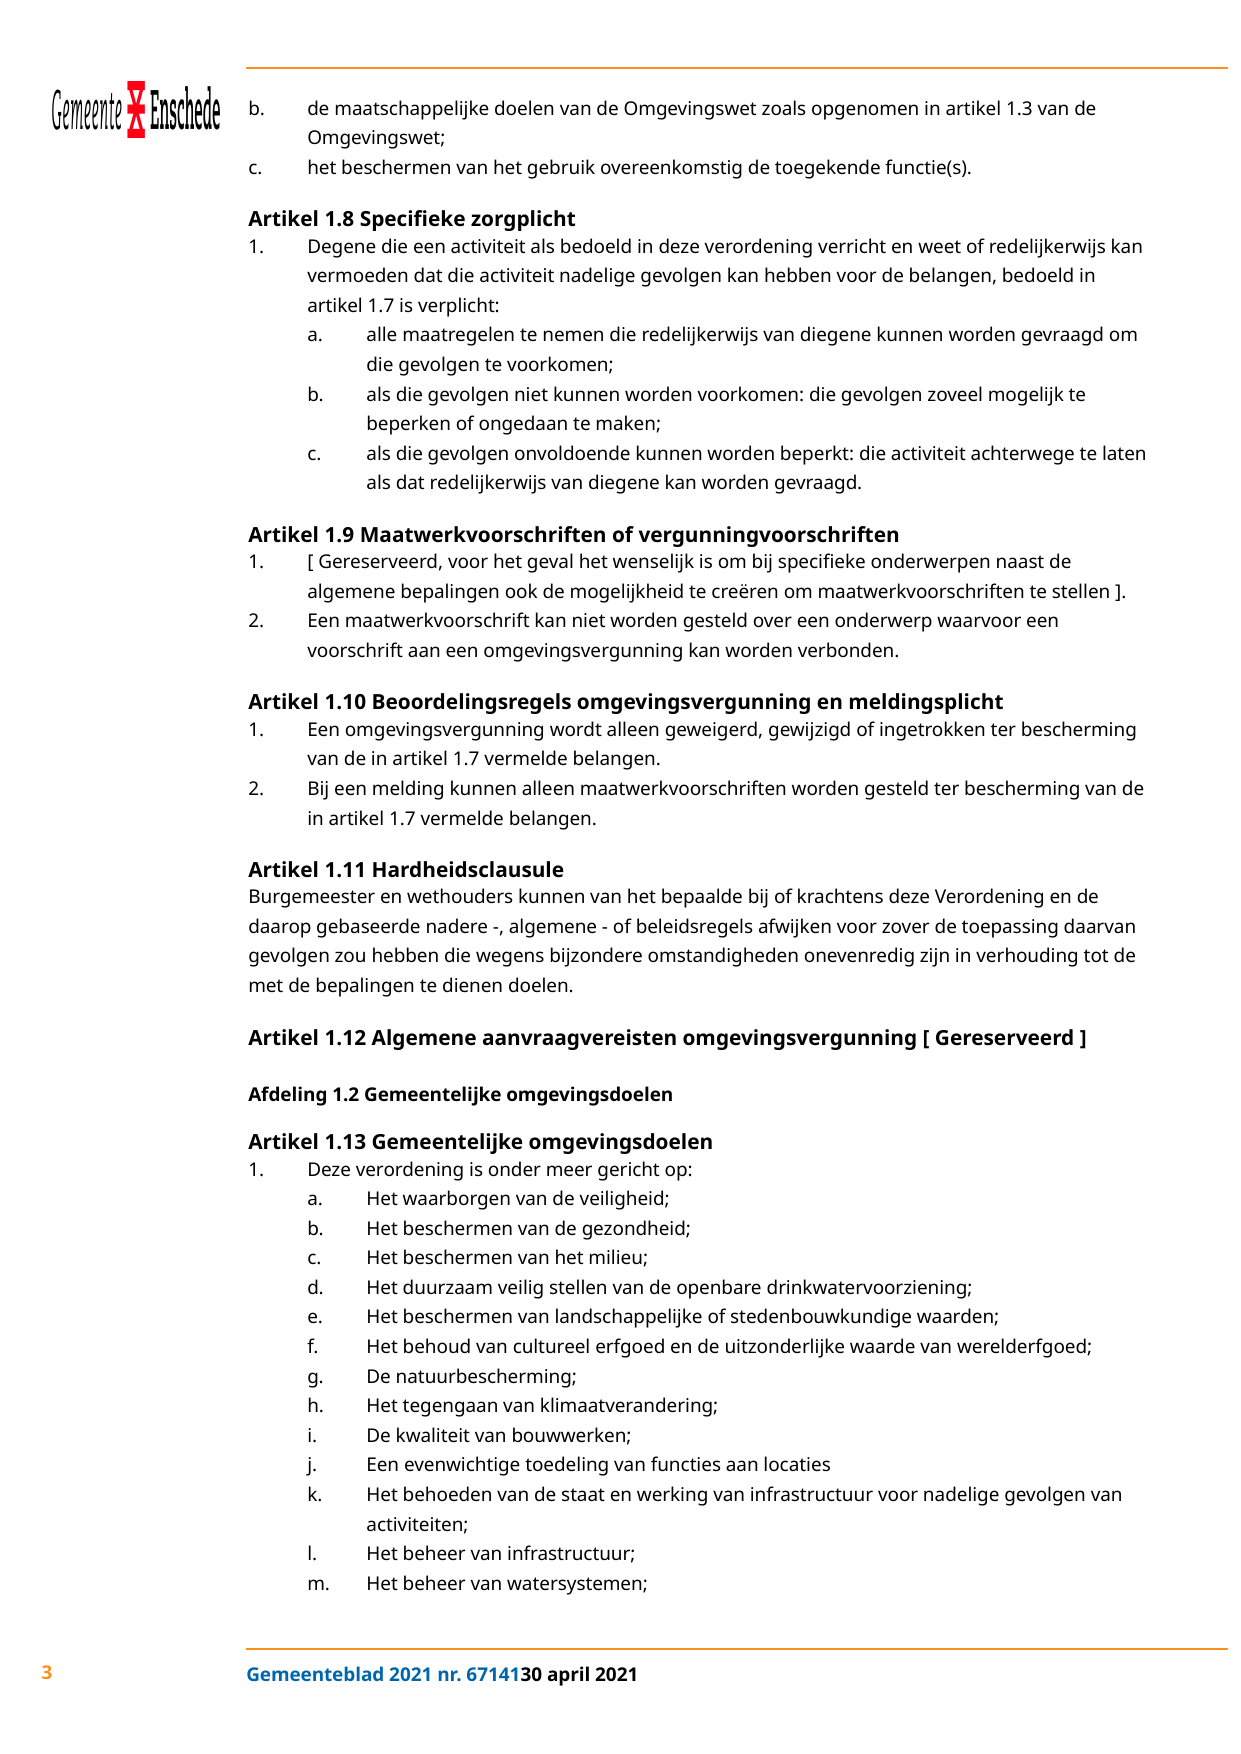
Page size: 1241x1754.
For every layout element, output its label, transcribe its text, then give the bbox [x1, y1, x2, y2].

list Een maatwerkvoorschrift kan niet worden gesteld over een onderwerp waarvoor een voorschrift aan een omgevingsvergunning kan worden verbonden. [248, 607, 1152, 663]
list Het waarborgen van de veiligheid; [307, 1185, 1152, 1211]
list als die gevolgen onvoldoende kunnen worden beperkt: die activiteit achterwege te laten als dat redelijkerwijs van diegene kan worden gevraagd. [307, 440, 1152, 495]
list het beschermen van het gebruik overeenkomstig de toegekende functie(s). [248, 154, 1152, 180]
list Een evenwichtige toedeling van functies aan locaties [307, 1452, 1152, 1477]
list als die gevolgen niet kunnen worden voorkomen: die gevolgen zoveel mogelijk te beperken of ongedaan te maken; [307, 381, 1152, 436]
list Deze verordening is onder meer gericht op: [248, 1156, 1152, 1181]
list De kwaliteit van bouwwerken; [307, 1422, 1152, 1448]
list Het beschermen van landschappelijke of stedenbouwkundige waarden; [307, 1304, 1152, 1329]
list Een omgevingsvergunning wordt alleen geweigerd, gewijzigd of ingetrokken ter bescherming van de in artikel 1.7 vermelde belangen. [248, 716, 1152, 771]
list Het behoud van cultureel erfgoed en de uitzonderlijke waarde van werelderfgoed; [307, 1333, 1152, 1359]
picture [41, 47, 231, 172]
list Het beschermen van de gezondheid; [307, 1215, 1152, 1241]
text Artikel 1.9 Maatwerkvoorschriften of vergunningvoorschriften [248, 520, 1152, 548]
text Artikel 1.8 Specifieke zorgplicht [248, 204, 1152, 233]
list Bij een melding kunnen alleen maatwerkvoorschriften worden gesteld ter bescherming van de in artikel 1.7 vermelde belangen. [248, 775, 1152, 830]
list Degene die een activiteit als bedoeld in deze verordening verricht en weet of redelijkerwijs kan vermoeden dat die activiteit nadelige gevolgen kan hebben voor de belangen, bedoeld in artikel 1.7 is verplicht: [248, 233, 1152, 318]
list Het beheer van watersystemen; [307, 1570, 1152, 1596]
list Het tegengaan van klimaatverandering; [307, 1392, 1152, 1418]
text Burgemeester en wethouders kunnen van het bepaalde bij of krachtens deze Verordening en de daarop gebaseerde nadere -, algemene - of beleidsregels afwijken voor zover de toepassing daarvan gevolgen zou hebben die wegens bijzondere omstandigheden onevenredig zijn in verhouding tot de met de bepalingen te dienen doelen. [248, 883, 1152, 998]
list Het beheer van infrastructuur; [307, 1540, 1152, 1566]
list [ Gereserveerd, voor het geval het wenselijk is om bij specifieke onderwerpen naast de algemene bepalingen ook de mogelijkheid te creëren om maatwerkvoorschriften te stellen ]. [248, 548, 1152, 604]
text Artikel 1.10 Beoordelingsregels omgevingsvergunning en meldingsplicht [248, 687, 1152, 716]
list Het behoeden van de staat en werking van infrastructuur voor nadelige gevolgen van activiteiten; [307, 1481, 1152, 1536]
text Artikel 1.12 Algemene aanvraagvereisten omgevingsvergunning [ Gereserveerd ] [248, 1023, 1152, 1051]
text Artikel 1.11 Hardheidsclausule [248, 855, 1152, 883]
text Artikel 1.13 Gemeentelijke omgevingsdoelen [248, 1127, 1152, 1156]
text Afdeling 1.2 Gemeentelijke omgevingsdoelen [248, 1081, 1152, 1106]
list Het duurzaam veilig stellen van de openbare drinkwatervoorziening; [307, 1274, 1152, 1300]
list de maatschappelijke doelen van de Omgevingswet zoals opgenomen in artikel 1.3 van de Omgevingswet; [248, 95, 1152, 150]
list alle maatregelen te nemen die redelijkerwijs van diegene kunnen worden gevraagd om die gevolgen te voorkomen; [307, 322, 1152, 377]
list Het beschermen van het milieu; [307, 1244, 1152, 1270]
list De natuurbescherming; [307, 1363, 1152, 1388]
